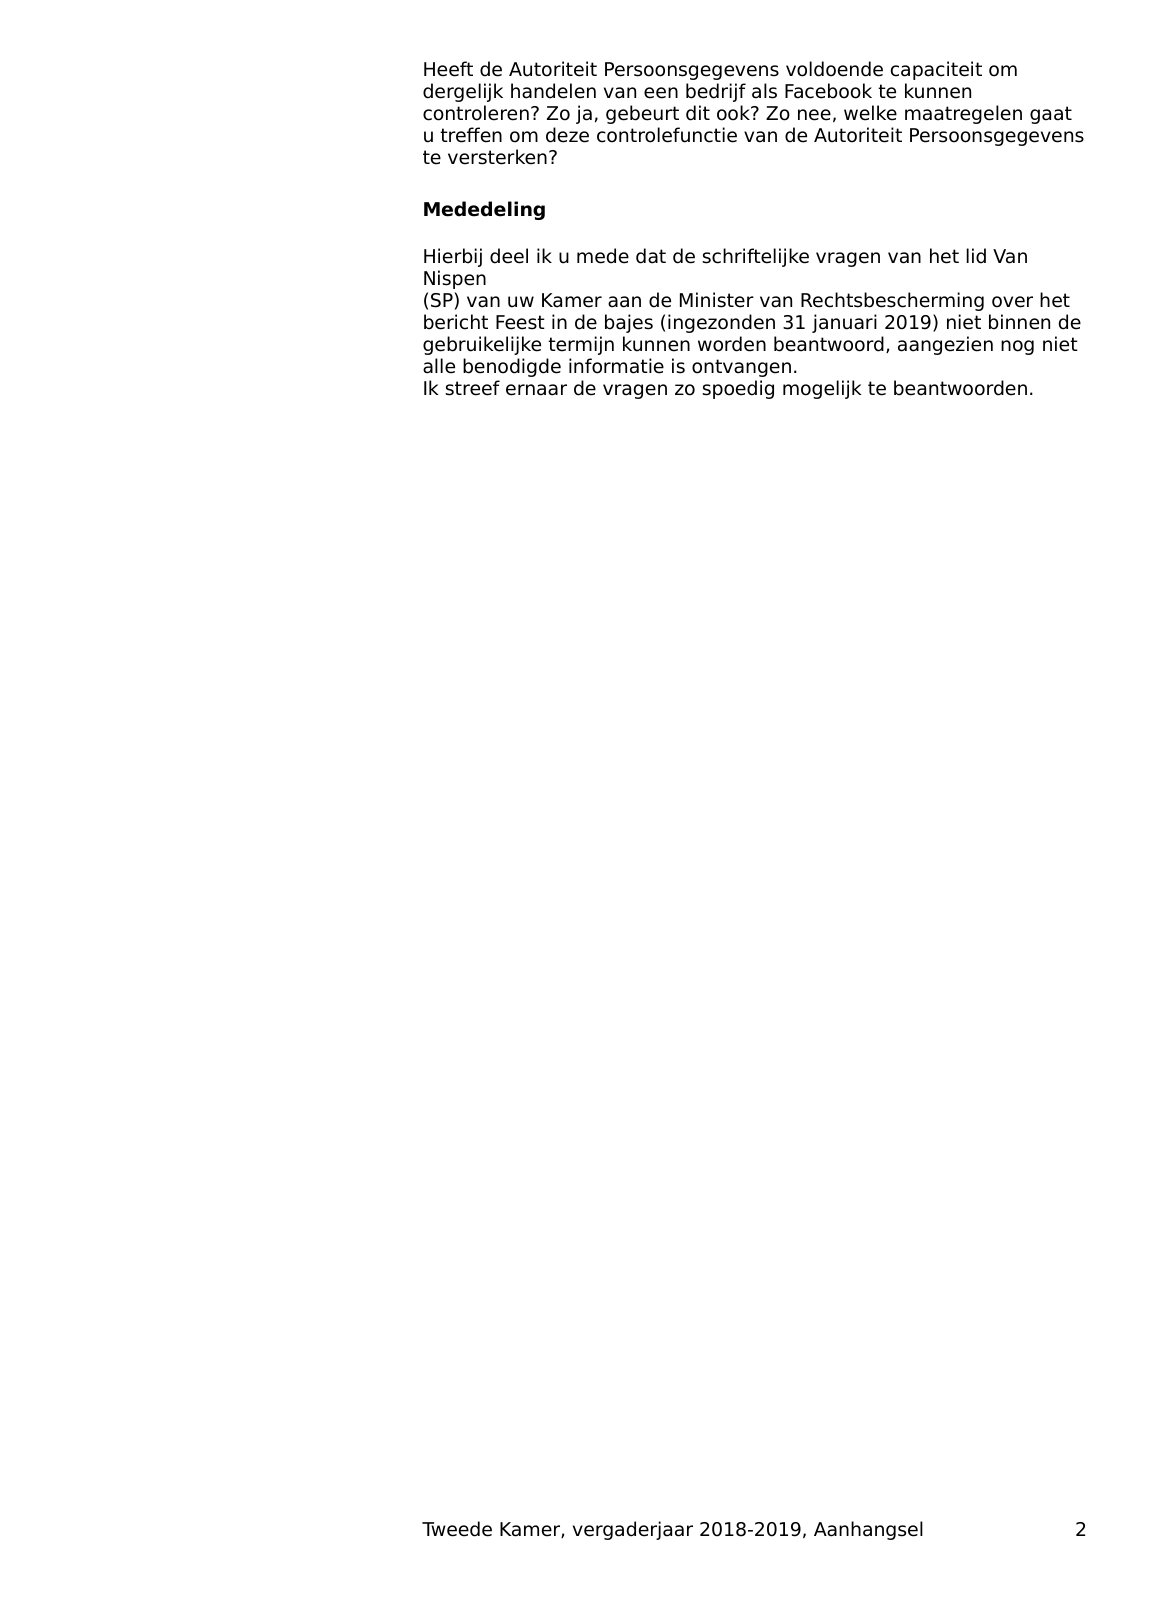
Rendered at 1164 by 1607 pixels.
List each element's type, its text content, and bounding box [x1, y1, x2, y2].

subtitle Mededeling [422, 199, 1087, 221]
text Heeft de Autoriteit Persoonsgegevens voldoende capaciteit om dergelijk handelen van een bedrijf als Facebook te kunnen controleren? Zo ja, gebeurt dit ook? Zo nee, welke maatregelen gaat u treffen om deze controlefunctie van de Autoriteit Persoonsgegevens te versterken? [422, 59, 1087, 169]
text (SP) van uw Kamer aan de Minister van Rechtsbescherming over het bericht Feest in de bajes (ingezonden 31 januari 2019) niet binnen de gebruikelijke termijn kunnen worden beantwoord, aangezien nog niet alle benodigde informatie is ontvangen. [422, 290, 1087, 378]
text Ik streef ernaar de vragen zo spoedig mogelijk te beantwoorden. [422, 378, 1087, 400]
text Hierbij deel ik u mede dat de schriftelijke vragen van het lid Van Nispen [422, 246, 1087, 290]
